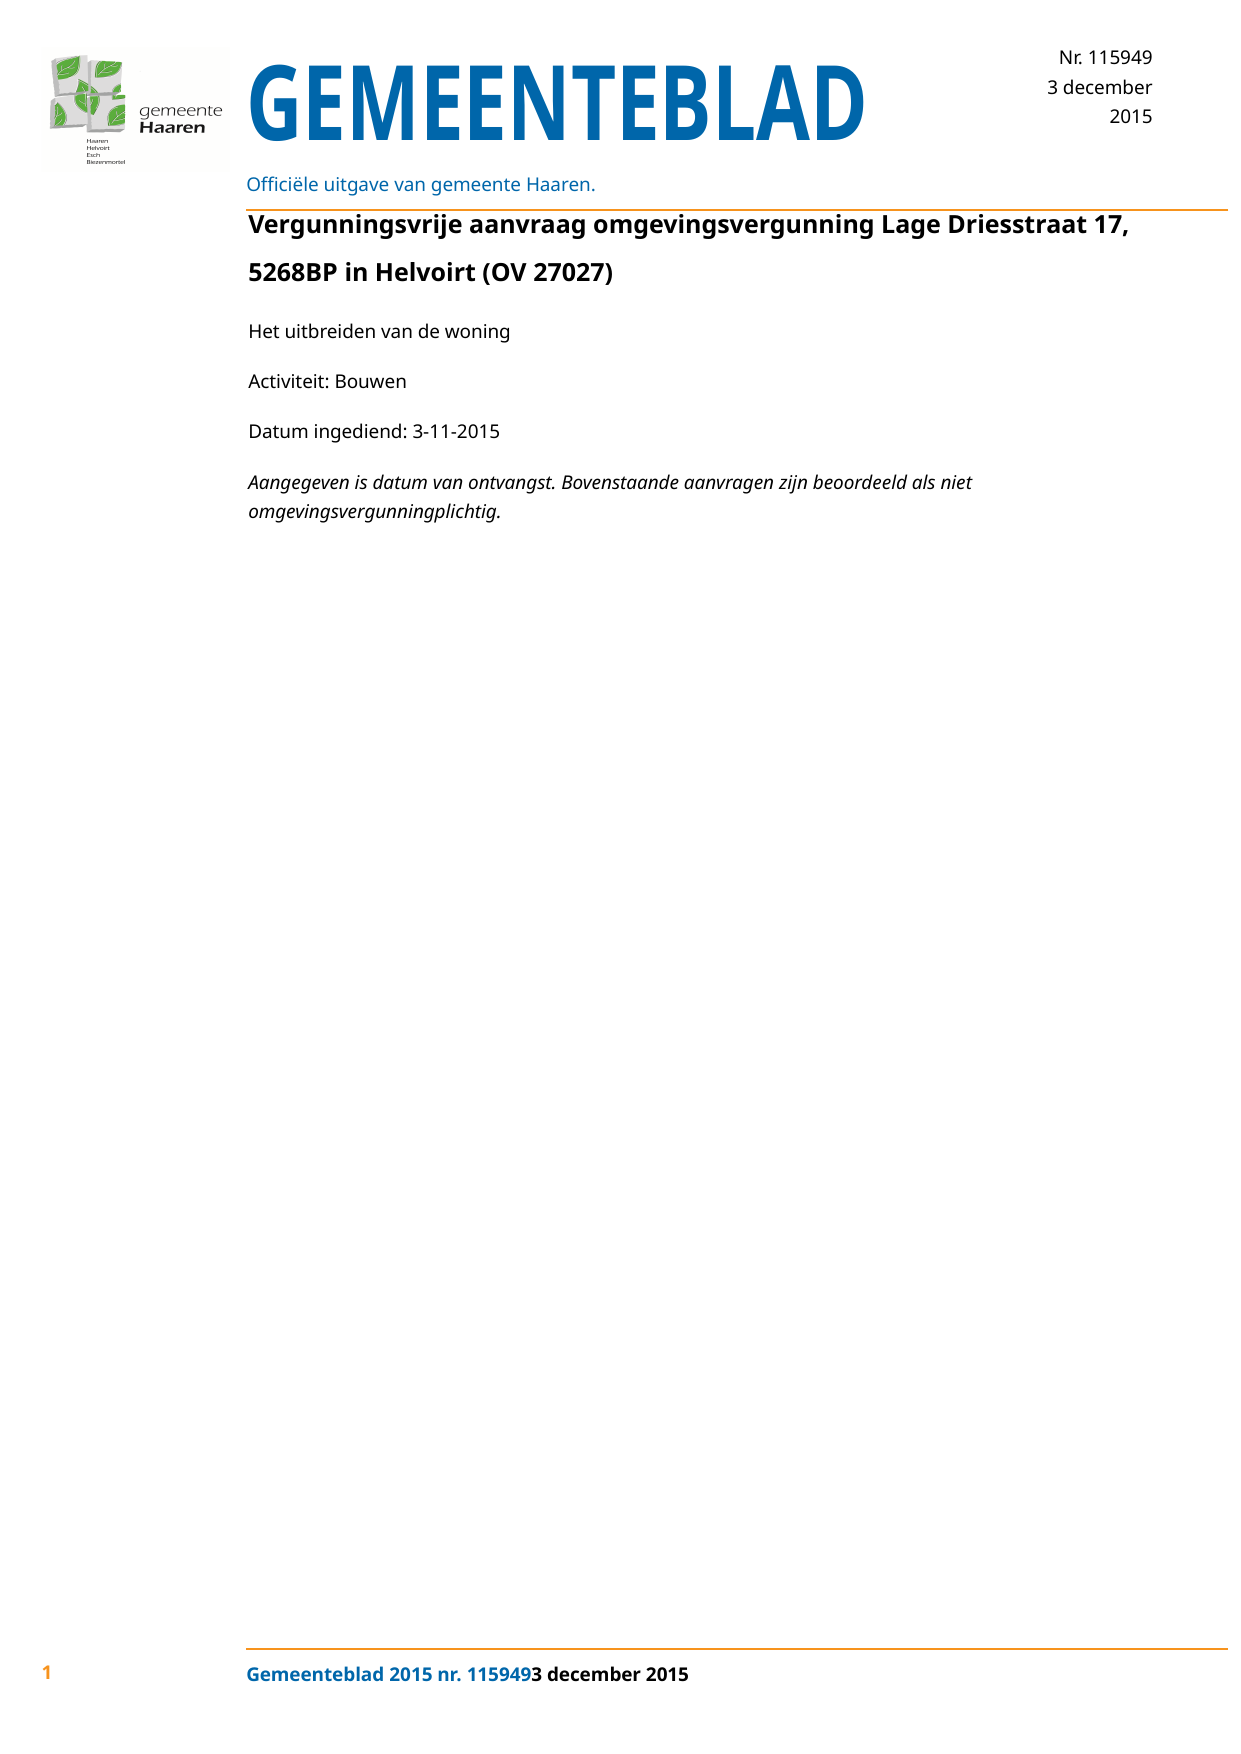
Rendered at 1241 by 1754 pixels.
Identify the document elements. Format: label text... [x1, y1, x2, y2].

text Vergunningsvrije aanvraag omgevingsvergunning Lage Driesstraat 17, 5268BP in Helvoirt (OV 27027) [248, 211, 1152, 288]
text Aangegeven is datum van ontvangst. Bovenstaande aanvragen zijn beoordeeld als niet omgevingsvergunningplichtig. [248, 469, 1152, 524]
picture [41, 47, 231, 172]
text Het uitbreiden van de woning [248, 318, 1152, 344]
text Datum ingediend: 3-11-2015 [248, 419, 1152, 444]
text Activiteit: Bouwen [248, 368, 1152, 394]
